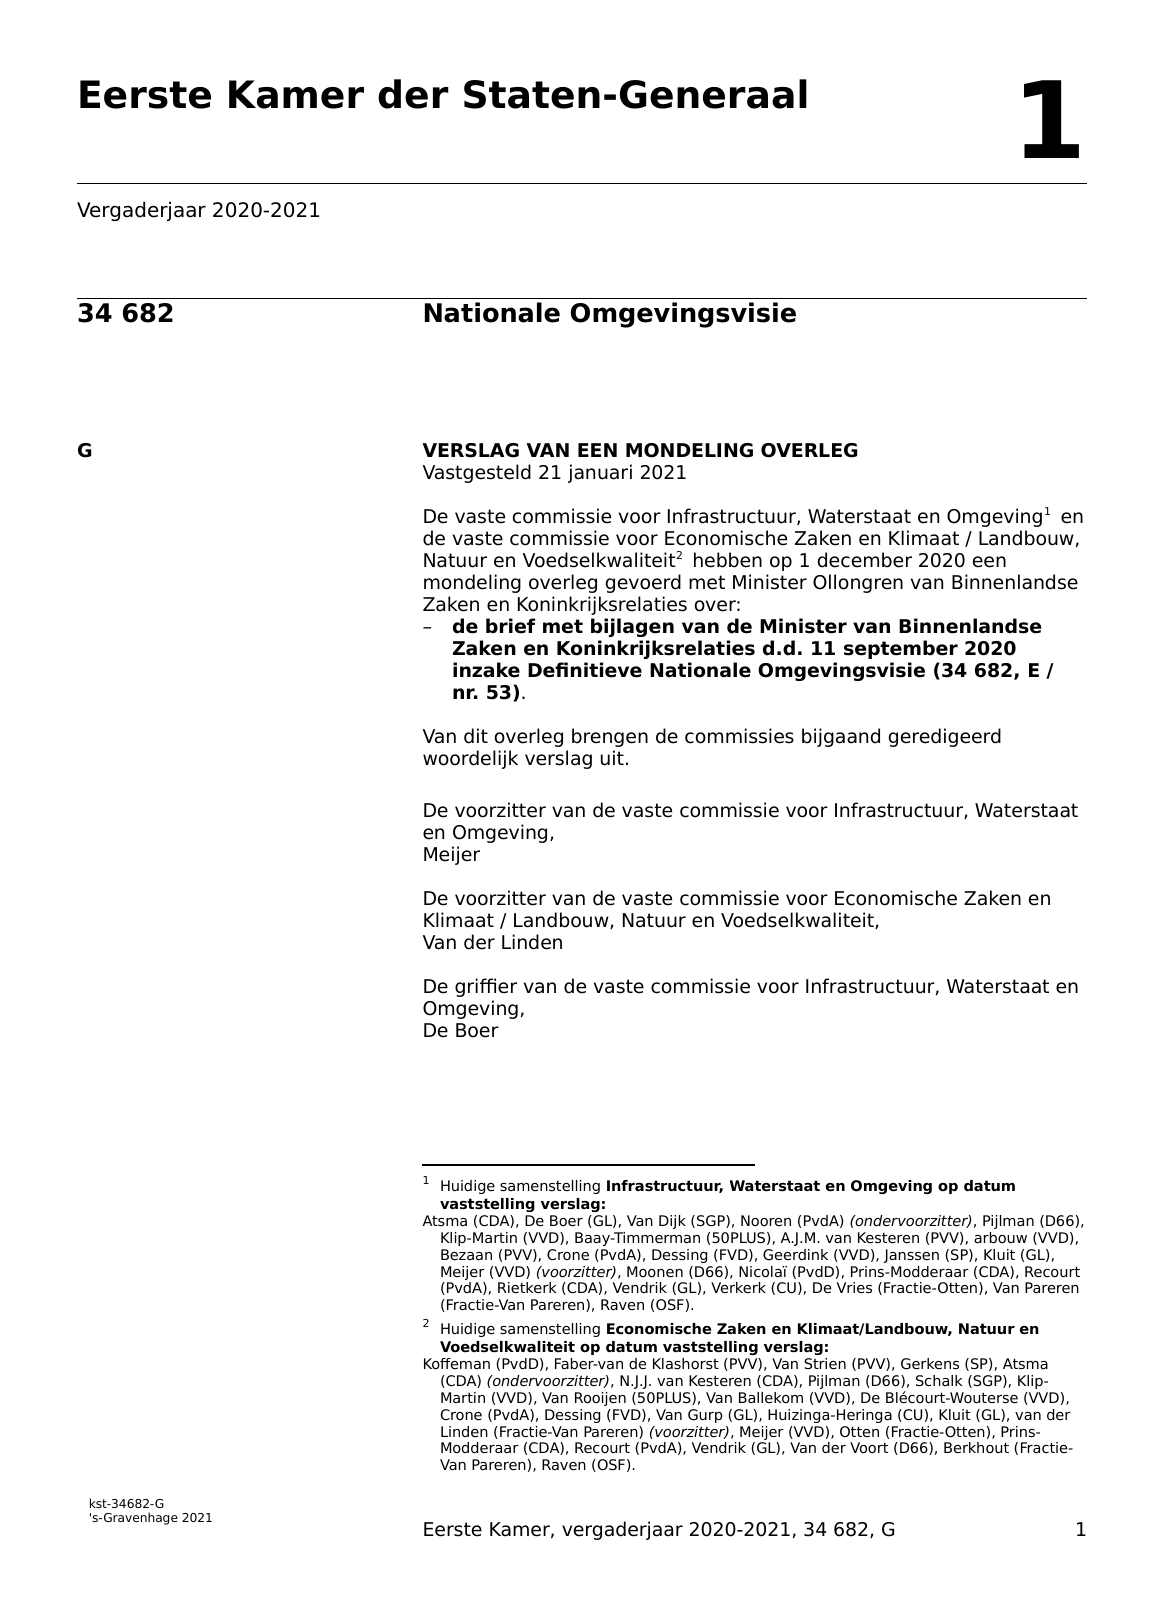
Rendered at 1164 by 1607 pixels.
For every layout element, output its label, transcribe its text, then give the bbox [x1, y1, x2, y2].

text – de brief met bijlagen van de Minister van Binnenlandse Zaken en Koninkrijksrelaties d.d. 11 september 2020 inzake Definitieve Nationale Omgevingsvisie (34 682, E / nr. 53). [422, 616, 1087, 704]
text Huidige samenstelling Economische Zaken en Klimaat/Landbouw, Natuur en Voedselkwaliteit op datum vaststelling verslag: [422, 1317, 1087, 1356]
subtitle G VERSLAG VAN EEN MONDELING OVERLEG [77, 440, 1087, 462]
text De voorzitter van de vaste commissie voor Infrastructuur, Waterstaat en Omgeving, Meijer [422, 800, 1087, 866]
text Atsma (CDA), De Boer (GL), Van Dijk (SGP), Nooren (PvdA) (ondervoorzitter), Pijlman (D66), Klip-Martin (VVD), Baay-Timmerman (50PLUS), A.J.M. van Kesteren (PVV), arbouw (VVD), Bezaan (PVV), Crone (PvdA), Dessing (FVD), Geerdink (VVD), Janssen (SP), Kluit (GL), Meijer (VVD) (voorzitter), Moonen (D66), Nicolaï (PvdD), Prins-Modderaar (CDA), Recourt (PvdA), Rietkerk (CDA), Vendrik (GL), Verkerk (CU), De Vries (Fractie-Otten), Van Pareren (Fractie-Van Pareren), Raven (OSF). [422, 1213, 1087, 1314]
text kst-34682-G [88, 1497, 323, 1511]
subtitle 34 682 Nationale Omgevingsvisie [77, 299, 1087, 329]
text 's-Gravenhage 2021 [88, 1511, 323, 1525]
text De griffier van de vaste commissie voor Infrastructuur, Waterstaat en Omgeving, De Boer [422, 976, 1087, 1042]
text Koffeman (PvdD), Faber-van de Klashorst (PVV), Van Strien (PVV), Gerkens (SP), Atsma (CDA) (ondervoorzitter), N.J.J. van Kesteren (CDA), Pijlman (D66), Schalk (SGP), Klip-Martin (VVD), Van Rooijen (50PLUS), Van Ballekom (VVD), De Blécourt-Wouterse (VVD), Crone (PvdA), Dessing (FVD), Van Gurp (GL), Huizinga-Heringa (CU), Kluit (GL), van der Linden (Fractie-Van Pareren) (voorzitter), Meijer (VVD), Otten (Fractie-Otten), Prins-Modderaar (CDA), Recourt (PvdA), Vendrik (GL), Van der Voort (D66), Berkhout (Fractie-Van Pareren), Raven (OSF). [422, 1356, 1087, 1474]
table_cell Vergaderjaar 2020-2021 [77, 184, 1087, 298]
text De vaste commissie voor Infrastructuur, Waterstaat en Omgeving en de vaste commissie voor Economische Zaken en Klimaat / Landbouw, Natuur en Voedselkwaliteit hebben op 1 december 2020 een mondeling overleg gevoerd met Minister Ollongren van Binnenlandse Zaken en Koninkrijksrelaties over: [422, 506, 1087, 616]
table_header Eerste Kamer der Staten-Generaal [77, 59, 886, 183]
text Van dit overleg brengen de commissies bijgaand geredigeerd woordelijk verslag uit. [422, 726, 1087, 770]
text Huidige samenstelling Infrastructuur, Waterstaat en Omgeving op datum vaststelling verslag: [422, 1174, 1087, 1213]
table_header 1 [886, 59, 1087, 183]
text Vastgesteld 21 januari 2021 [422, 462, 1087, 484]
text De voorzitter van de vaste commissie voor Economische Zaken en Klimaat / Landbouw, Natuur en Voedselkwaliteit, Van der Linden [422, 888, 1087, 954]
